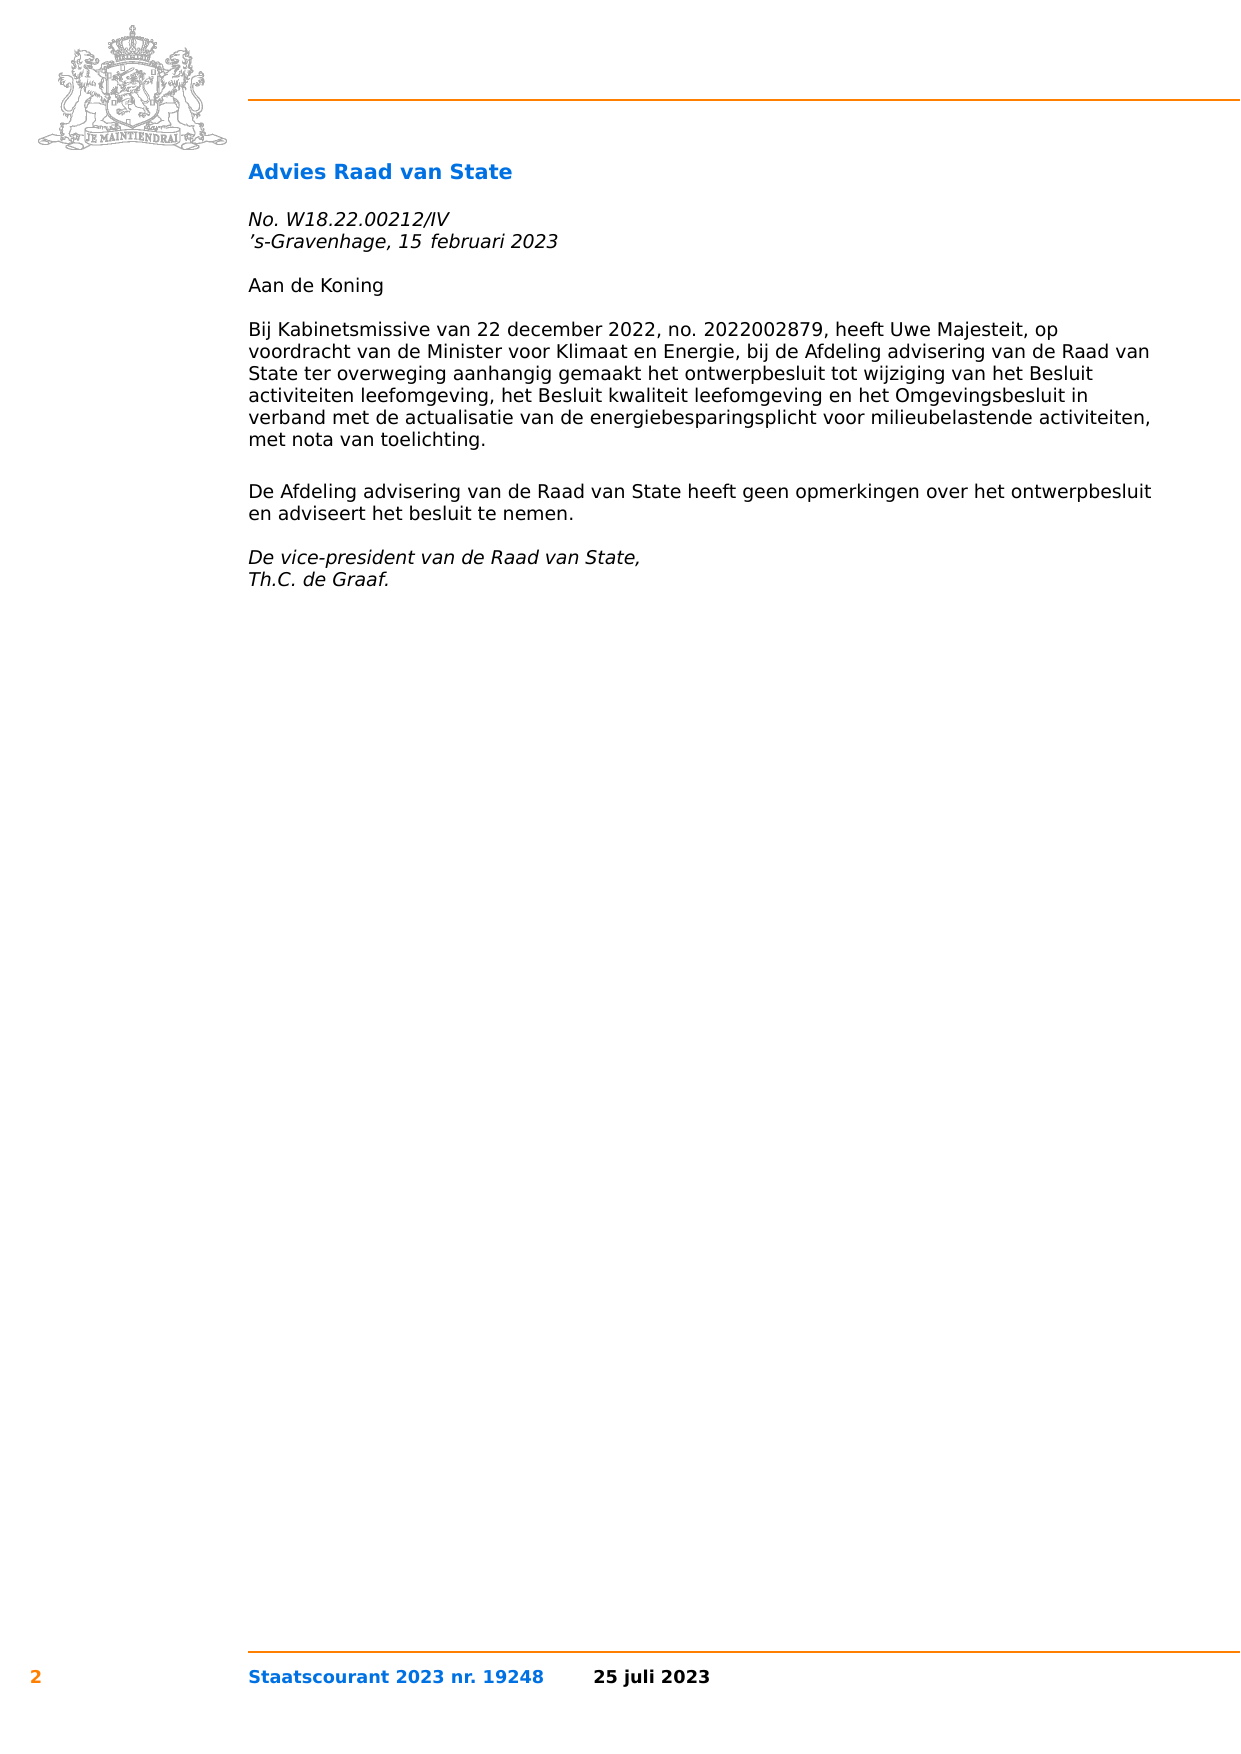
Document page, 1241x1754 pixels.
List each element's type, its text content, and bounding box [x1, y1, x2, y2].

text ’s-Gravenhage, 15 februari 2023 [248, 231, 1163, 253]
text De Afdeling advisering van de Raad van State heeft geen opmerkingen over het ontwerpbesluit en adviseert het besluit te nemen. [248, 481, 1163, 525]
subtitle Advies Raad van State [248, 160, 1163, 184]
text Bij Kabinetsmissive van 22 december 2022, no. 2022002879, heeft Uwe Majesteit, op voordracht van de Minister voor Klimaat en Energie, bij de Afdeling advisering van de Raad van State ter overweging aanhangig gemaakt het ontwerpbesluit tot wijziging van het Besluit activiteiten leefomgeving, het Besluit kwaliteit leefomgeving en het Omgevingsbesluit in verband met de actualisatie van de energiebesparingsplicht voor milieubelastende activiteiten, met nota van toelichting. [248, 319, 1163, 451]
text Aan de Koning [248, 275, 1163, 297]
text No. W18.22.00212/IV [248, 209, 1163, 231]
text De vice-president van de Raad van State, Th.C. de Graaf. [248, 547, 1163, 591]
picture [38, 25, 227, 150]
